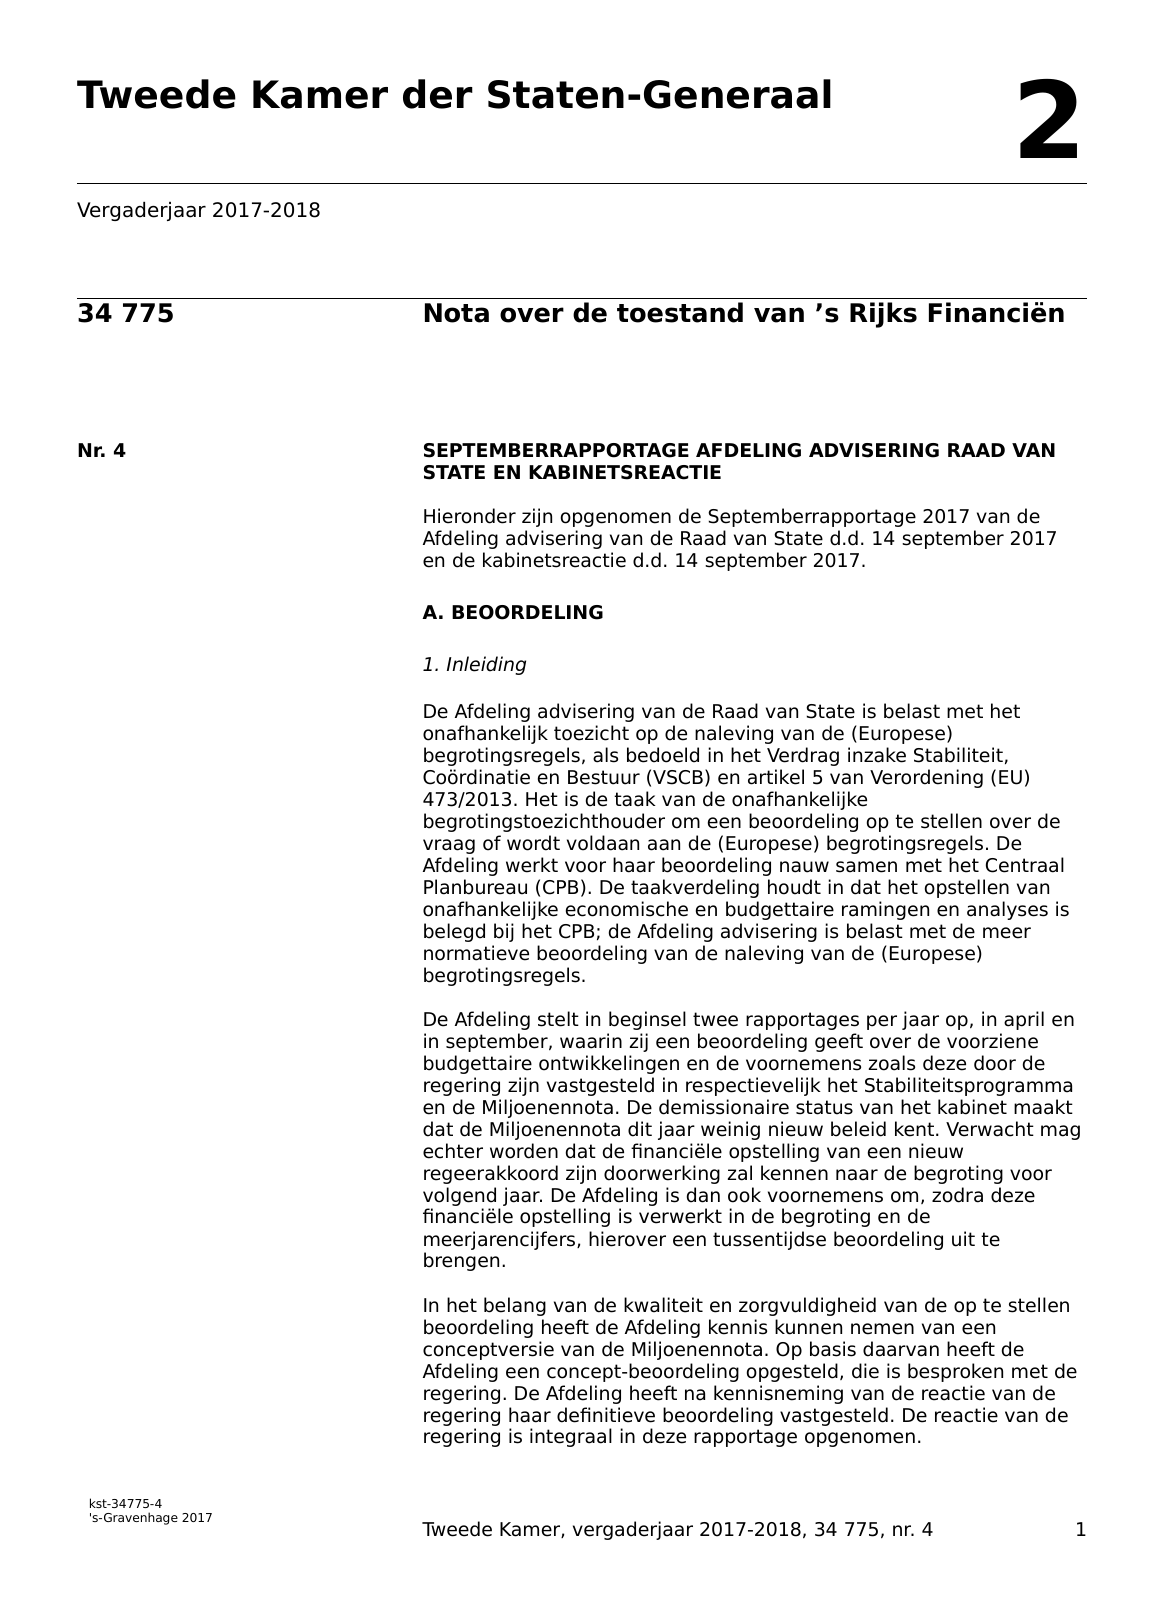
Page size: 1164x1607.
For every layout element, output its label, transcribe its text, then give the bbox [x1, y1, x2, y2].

subtitle 34 775 Nota over de toestand van ’s Rijks Financiën [77, 299, 1087, 329]
text De Afdeling advisering van de Raad van State is belast met het onafhankelijk toezicht op de naleving van de (Europese) begrotingsregels, als bedoeld in het Verdrag inzake Stabiliteit, Coördinatie en Bestuur (VSCB) en artikel 5 van Verordening (EU) 473/2013. Het is de taak van de onafhankelijke begrotingstoezichthouder om een beoordeling op te stellen over de vraag of wordt voldaan aan de (Europese) begrotingsregels. De Afdeling werkt voor haar beoordeling nauw samen met het Centraal Planbureau (CPB). De taakverdeling houdt in dat het opstellen van onafhankelijke economische en budgettaire ramingen en analyses is belegd bij het CPB; de Afdeling advisering is belast met de meer normatieve beoordeling van de naleving van de (Europese) begrotingsregels. [422, 701, 1087, 986]
table_header 2 [886, 59, 1087, 183]
subtitle A. BEOORDELING [422, 602, 1087, 624]
subtitle Nr. 4 SEPTEMBERRAPPORTAGE AFDELING ADVISERING RAAD VAN STATE EN KABINETSREACTIE [77, 440, 1087, 484]
text 's-Gravenhage 2017 [88, 1511, 323, 1525]
subtitle 1. Inleiding [422, 654, 1087, 676]
text kst-34775-4 [88, 1497, 323, 1511]
text De Afdeling stelt in beginsel twee rapportages per jaar op, in april en in september, waarin zij een beoordeling geeft over de voorziene budgettaire ontwikkelingen en de voornemens zoals deze door de regering zijn vastgesteld in respectievelijk het Stabiliteitsprogramma en de Miljoenennota. De demissionaire status van het kabinet maakt dat de Miljoenennota dit jaar weinig nieuw beleid kent. Verwacht mag echter worden dat de financiële opstelling van een nieuw regeerakkoord zijn doorwerking zal kennen naar de begroting voor volgend jaar. De Afdeling is dan ook voornemens om, zodra deze financiële opstelling is verwerkt in de begroting en de meerjarencijfers, hierover een tussentijdse beoordeling uit te brengen. [422, 1009, 1087, 1272]
table_cell Vergaderjaar 2017-2018 [77, 184, 1087, 298]
text Hieronder zijn opgenomen de Septemberrapportage 2017 van de Afdeling advisering van de Raad van State d.d. 14 september 2017 en de kabinetsreactie d.d. 14 september 2017. [422, 506, 1087, 572]
table_header Tweede Kamer der Staten-Generaal [77, 59, 886, 183]
text In het belang van de kwaliteit en zorgvuldigheid van de op te stellen beoordeling heeft de Afdeling kennis kunnen nemen van een conceptversie van de Miljoenennota. Op basis daarvan heeft de Afdeling een concept-beoordeling opgesteld, die is besproken met de regering. De Afdeling heeft na kennisneming van de reactie van de regering haar definitieve beoordeling vastgesteld. De reactie van de regering is integraal in deze rapportage opgenomen. [422, 1294, 1087, 1448]
